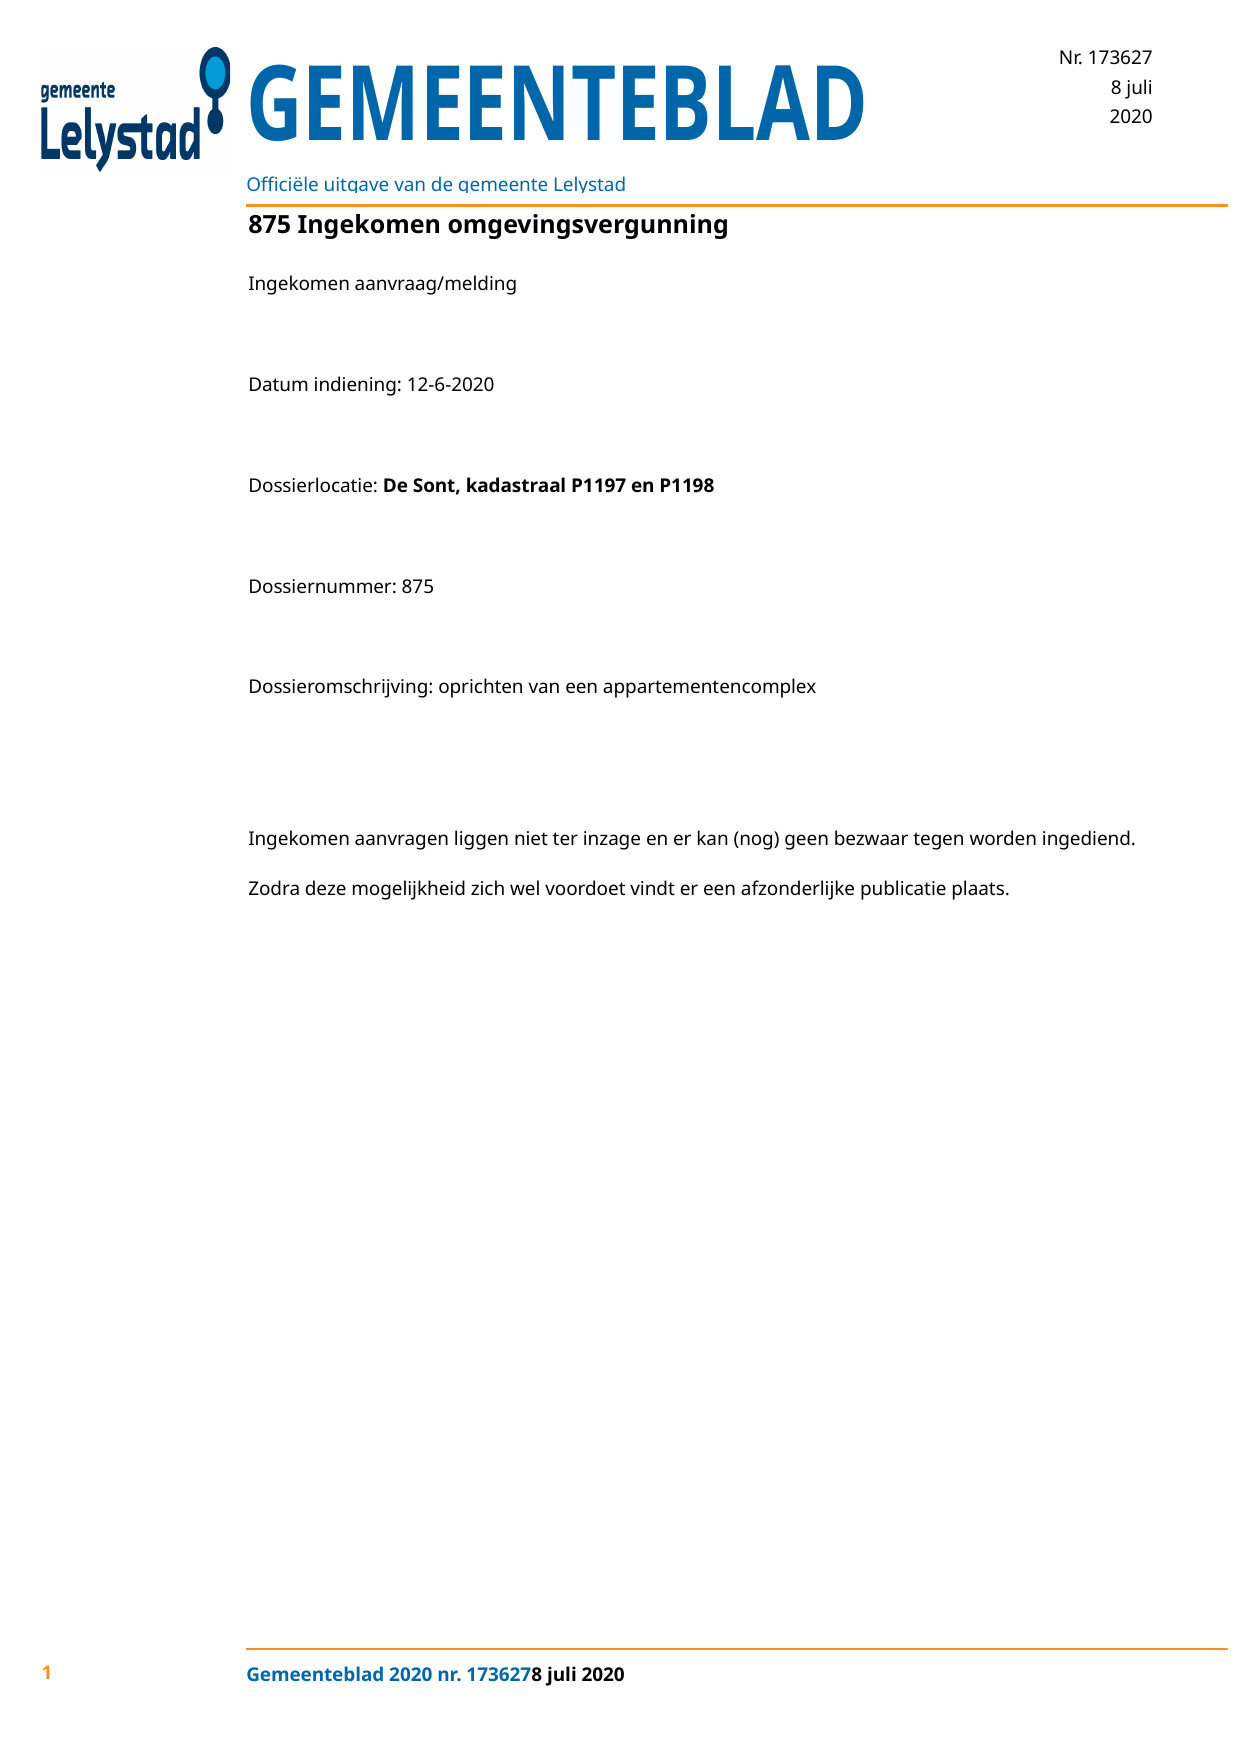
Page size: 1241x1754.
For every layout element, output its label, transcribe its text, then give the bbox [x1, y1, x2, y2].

text Dossieromschrijving: oprichten van een appartementencomplex [248, 674, 1152, 699]
text Zodra deze mogelijkheid zich wel voordoet vindt er een afzonderlijke publicatie plaats. [248, 875, 1152, 901]
text 875 Ingekomen omgevingsvergunning [248, 207, 1152, 241]
text Dossiernummer: 875 [248, 573, 1152, 598]
text Ingekomen aanvraag/melding [248, 270, 1152, 296]
picture [41, 47, 231, 172]
text Ingekomen aanvragen liggen niet ter inzage en er kan (nog) geen bezwaar tegen worden ingediend. [248, 825, 1152, 851]
text Datum indiening: 12-6-2020 [248, 371, 1152, 397]
text Dossierlocatie: De Sont, kadastraal P1197 en P1198 [248, 472, 1152, 498]
